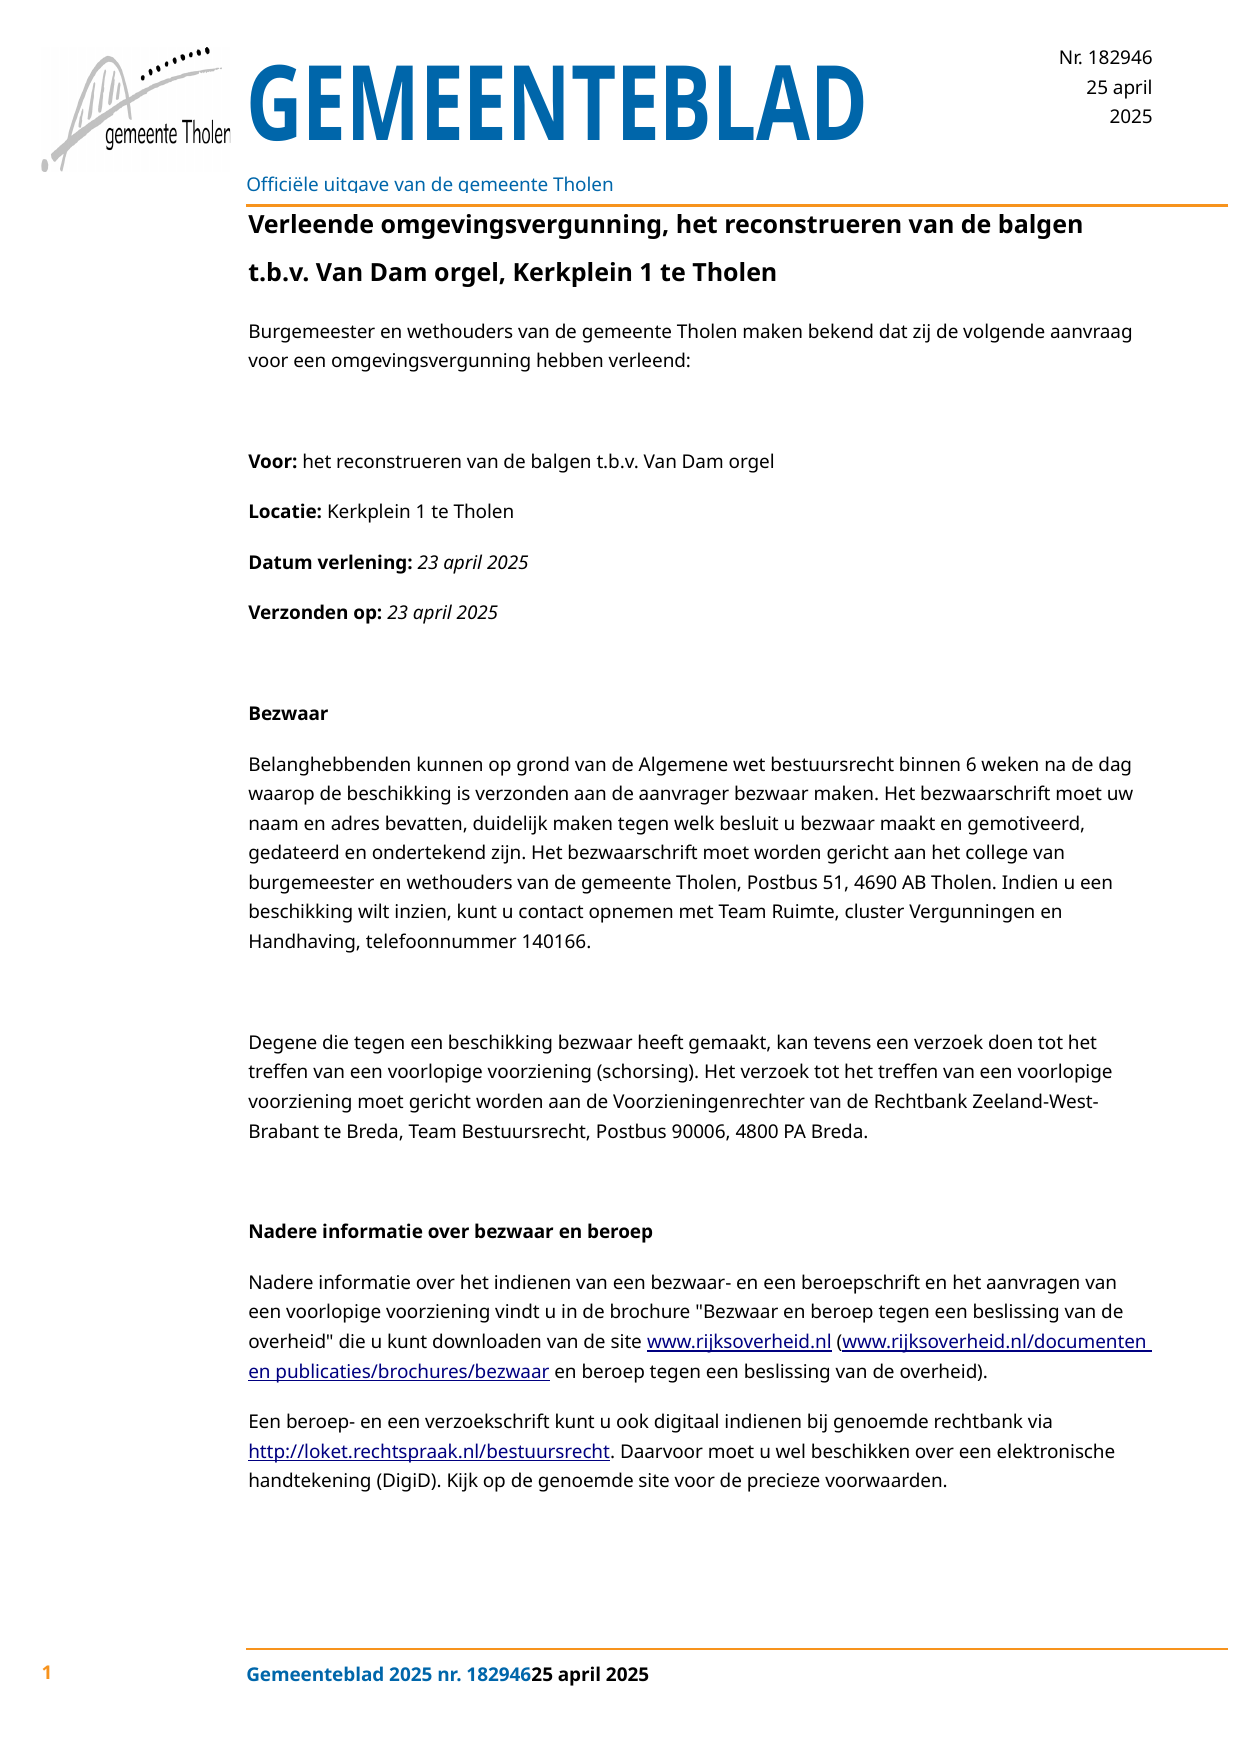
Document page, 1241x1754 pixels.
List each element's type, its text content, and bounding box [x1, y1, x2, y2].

text Locatie: Kerkplein 1 te Tholen [248, 499, 1152, 524]
text Nadere informatie over bezwaar en beroep [248, 1219, 1152, 1244]
text Belanghebbenden kunnen op grond van de Algemene wet bestuursrecht binnen 6 weken na de dag waarop de beschikking is verzonden aan de aanvrager bezwaar maken. Het bezwaarschrift moet uw naam en adres bevatten, duidelijk maken tegen welk besluit u bezwaar maakt en gemotiveerd, gedateerd en ondertekend zijn. Het bezwaarschrift moet worden gericht aan het college van burgemeester en wethouders van de gemeente Tholen, Postbus 51, 4690 AB Tholen. Indien u een beschikking wilt inzien, kunt u contact opnemen met Team Ruimte, cluster Vergunningen en Handhaving, telefoonnummer 140166. [248, 751, 1152, 954]
text Bezwaar [248, 700, 1152, 726]
text Voor: het reconstrueren van de balgen t.b.v. Van Dam orgel [248, 448, 1152, 474]
text Verzonden op: 23 april 2025 [248, 599, 1152, 625]
picture [41, 47, 231, 172]
text Nadere informatie over het indienen van een bezwaar- en een beroepschrift en het aanvragen van een voorlopige voorziening vindt u in de brochure "Bezwaar en beroep tegen een beslissing van de overheid" die u kunt downloaden van de site www.rijksoverheid.nl (www.rijksoverheid.nl/documenten en publicaties/brochures/bezwaar en beroep tegen een beslissing van de overheid). [248, 1269, 1152, 1384]
text Verleende omgevingsvergunning, het reconstrueren van de balgen t.b.v. Van Dam orgel, Kerkplein 1 te Tholen [248, 207, 1152, 288]
text Een beroep- en een verzoekschrift kunt u ook digitaal indienen bij genoemde rechtbank via http://loket.rechtspraak.nl/bestuursrecht. Daarvoor moet u wel beschikken over een elektronische handtekening (DigiD). Kijk op de genoemde site voor de precieze voorwaarden. [248, 1408, 1152, 1493]
text Burgemeester en wethouders van de gemeente Tholen maken bekend dat zij de volgende aanvraag voor een omgevingsvergunning hebben verleend: [248, 318, 1152, 373]
text Degene die tegen een beschikking bezwaar heeft gemaakt, kan tevens een verzoek doen tot het treffen van een voorlopige voorziening (schorsing). Het verzoek tot het treffen van een voorlopige voorziening moet gericht worden aan de Voorzieningenrechter van de Rechtbank Zeeland-West-Brabant te Breda, Team Bestuursrecht, Postbus 90006, 4800 PA Breda. [248, 1029, 1152, 1144]
text Datum verlening: 23 april 2025 [248, 549, 1152, 575]
